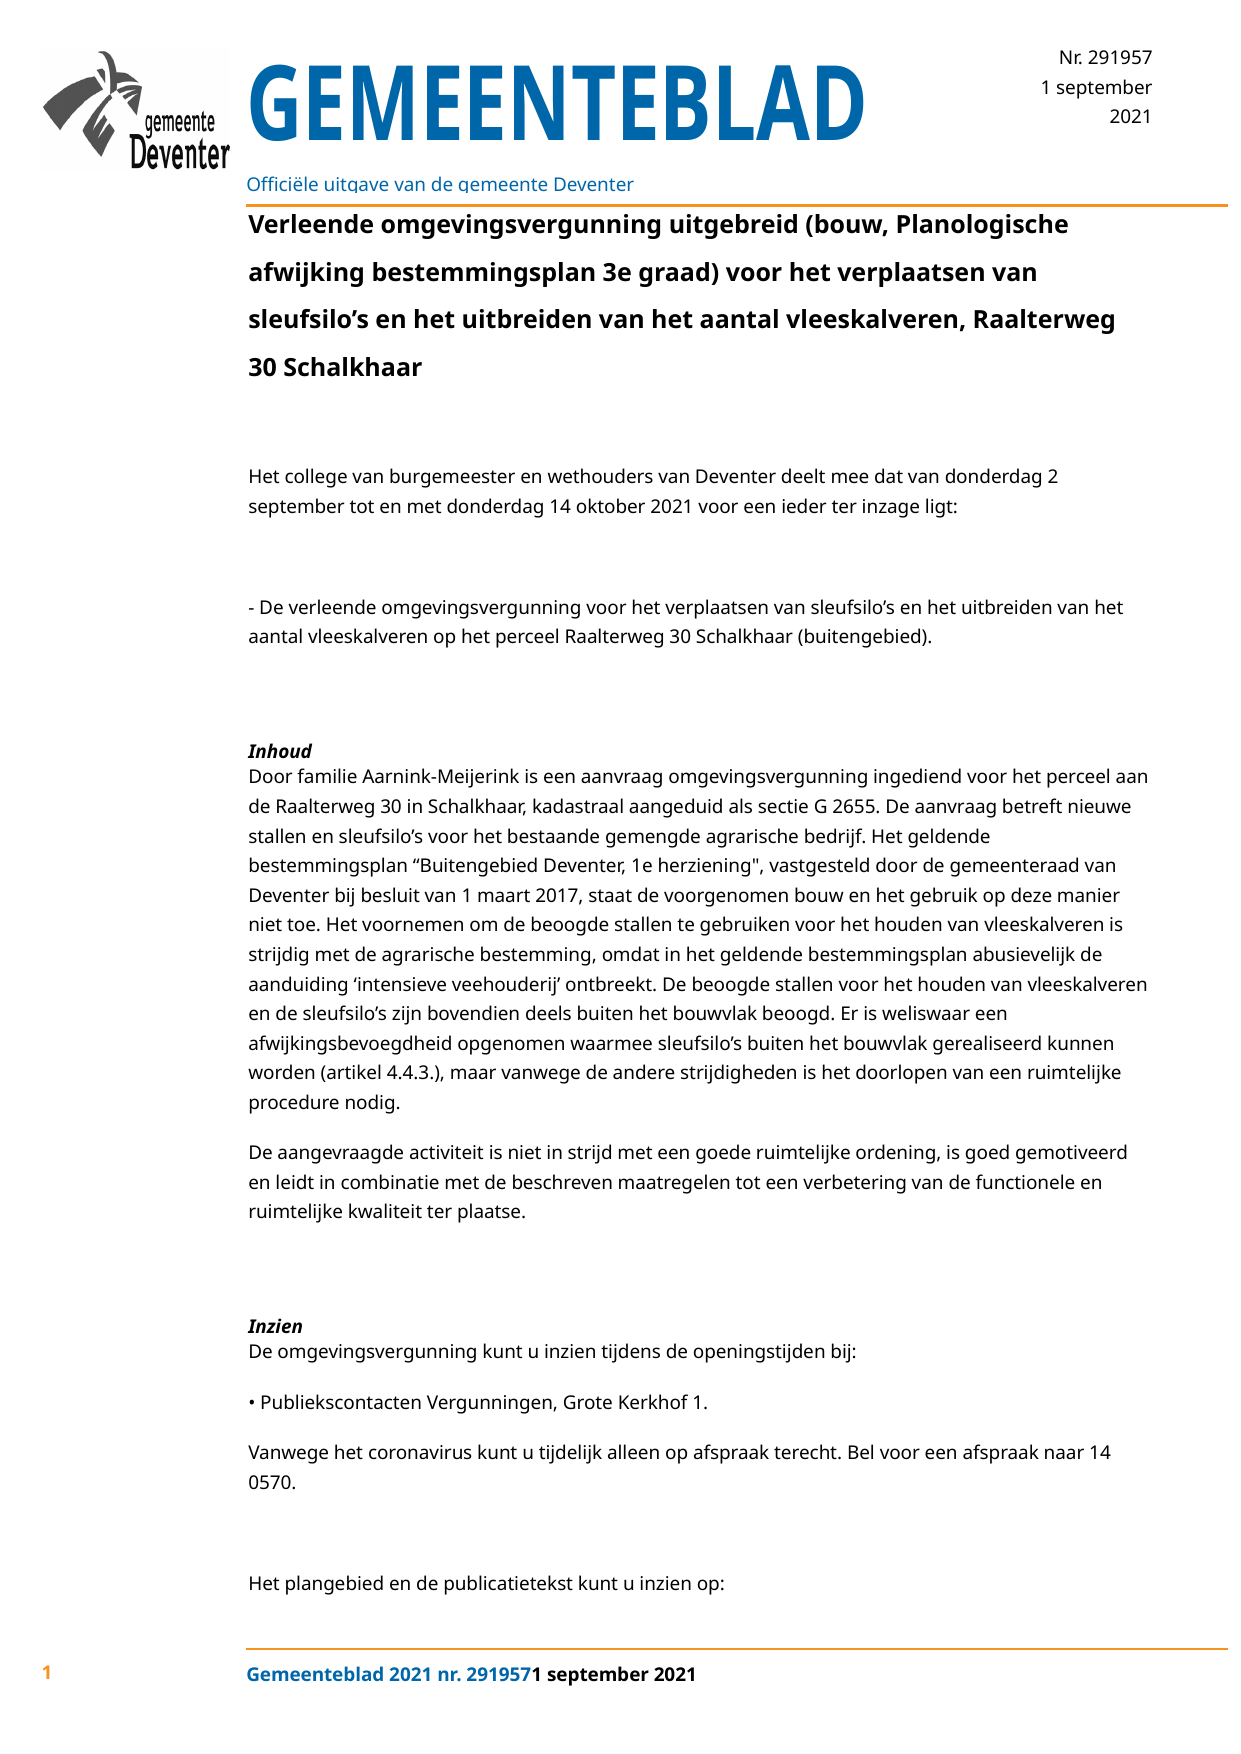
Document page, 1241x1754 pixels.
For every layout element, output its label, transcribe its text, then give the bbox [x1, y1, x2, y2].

text Inhoud [248, 738, 1152, 764]
text Het college van burgemeester en wethouders van Deventer deelt mee dat van donderdag 2 september tot en met donderdag 14 oktober 2021 voor een ieder ter inzage ligt: [248, 463, 1152, 519]
text Inzien [248, 1313, 1152, 1339]
text Door familie Aarnink-Meijerink is een aanvraag omgevingsvergunning ingediend voor het perceel aan de Raalterweg 30 in Schalkhaar, kadastraal aangeduid als sectie G 2655. De aanvraag betreft nieuwe stallen en sleufsilo’s voor het bestaande gemengde agrarische bedrijf. Het geldende bestemmingsplan “Buitengebied Deventer, 1e herziening", vastgesteld door de gemeenteraad van Deventer bij besluit van 1 maart 2017, staat de voorgenomen bouw en het gebruik op deze manier niet toe. Het voornemen om de beoogde stallen te gebruiken voor het houden van vleeskalveren is strijdig met de agrarische bestemming, omdat in het geldende bestemmingsplan abusievelijk de aanduiding ‘intensieve veehouderij’ ontbreekt. De beoogde stallen voor het houden van vleeskalveren en de sleufsilo’s zijn bovendien deels buiten het bouwvlak beoogd. Er is weliswaar een afwijkingsbevoegdheid opgenomen waarmee sleufsilo’s buiten het bouwvlak gerealiseerd kunnen worden (artikel 4.4.3.), maar vanwege de andere strijdigheden is het doorlopen van een ruimtelijke procedure nodig. [248, 764, 1152, 1115]
text • Publiekscontacten Vergunningen, Grote Kerkhof 1. [248, 1389, 1152, 1415]
text - De verleende omgevingsvergunning voor het verplaatsen van sleufsilo’s en het uitbreiden van het aantal vleeskalveren op het perceel Raalterweg 30 Schalkhaar (buitengebied). [248, 594, 1152, 649]
picture [41, 47, 231, 172]
text Het plangebied en de publicatietekst kunt u inzien op: [248, 1570, 1152, 1596]
text Verleende omgevingsvergunning uitgebreid (bouw, Planologische afwijking bestemmingsplan 3e graad) voor het verplaatsen van sleufsilo’s en het uitbreiden van het aantal vleeskalveren, Raalterweg 30 Schalkhaar [248, 207, 1152, 384]
text Vanwege het coronavirus kunt u tijdelijk alleen op afspraak terecht. Bel voor een afspraak naar 14 0570. [248, 1439, 1152, 1495]
text De aangevraagde activiteit is niet in strijd met een goede ruimtelijke ordening, is goed gemotiveerd en leidt in combinatie met de beschreven maatregelen tot een verbetering van de functionele en ruimtelijke kwaliteit ter plaatse. [248, 1139, 1152, 1224]
text De omgevingsvergunning kunt u inzien tijdens de openingstijden bij: [248, 1339, 1152, 1364]
